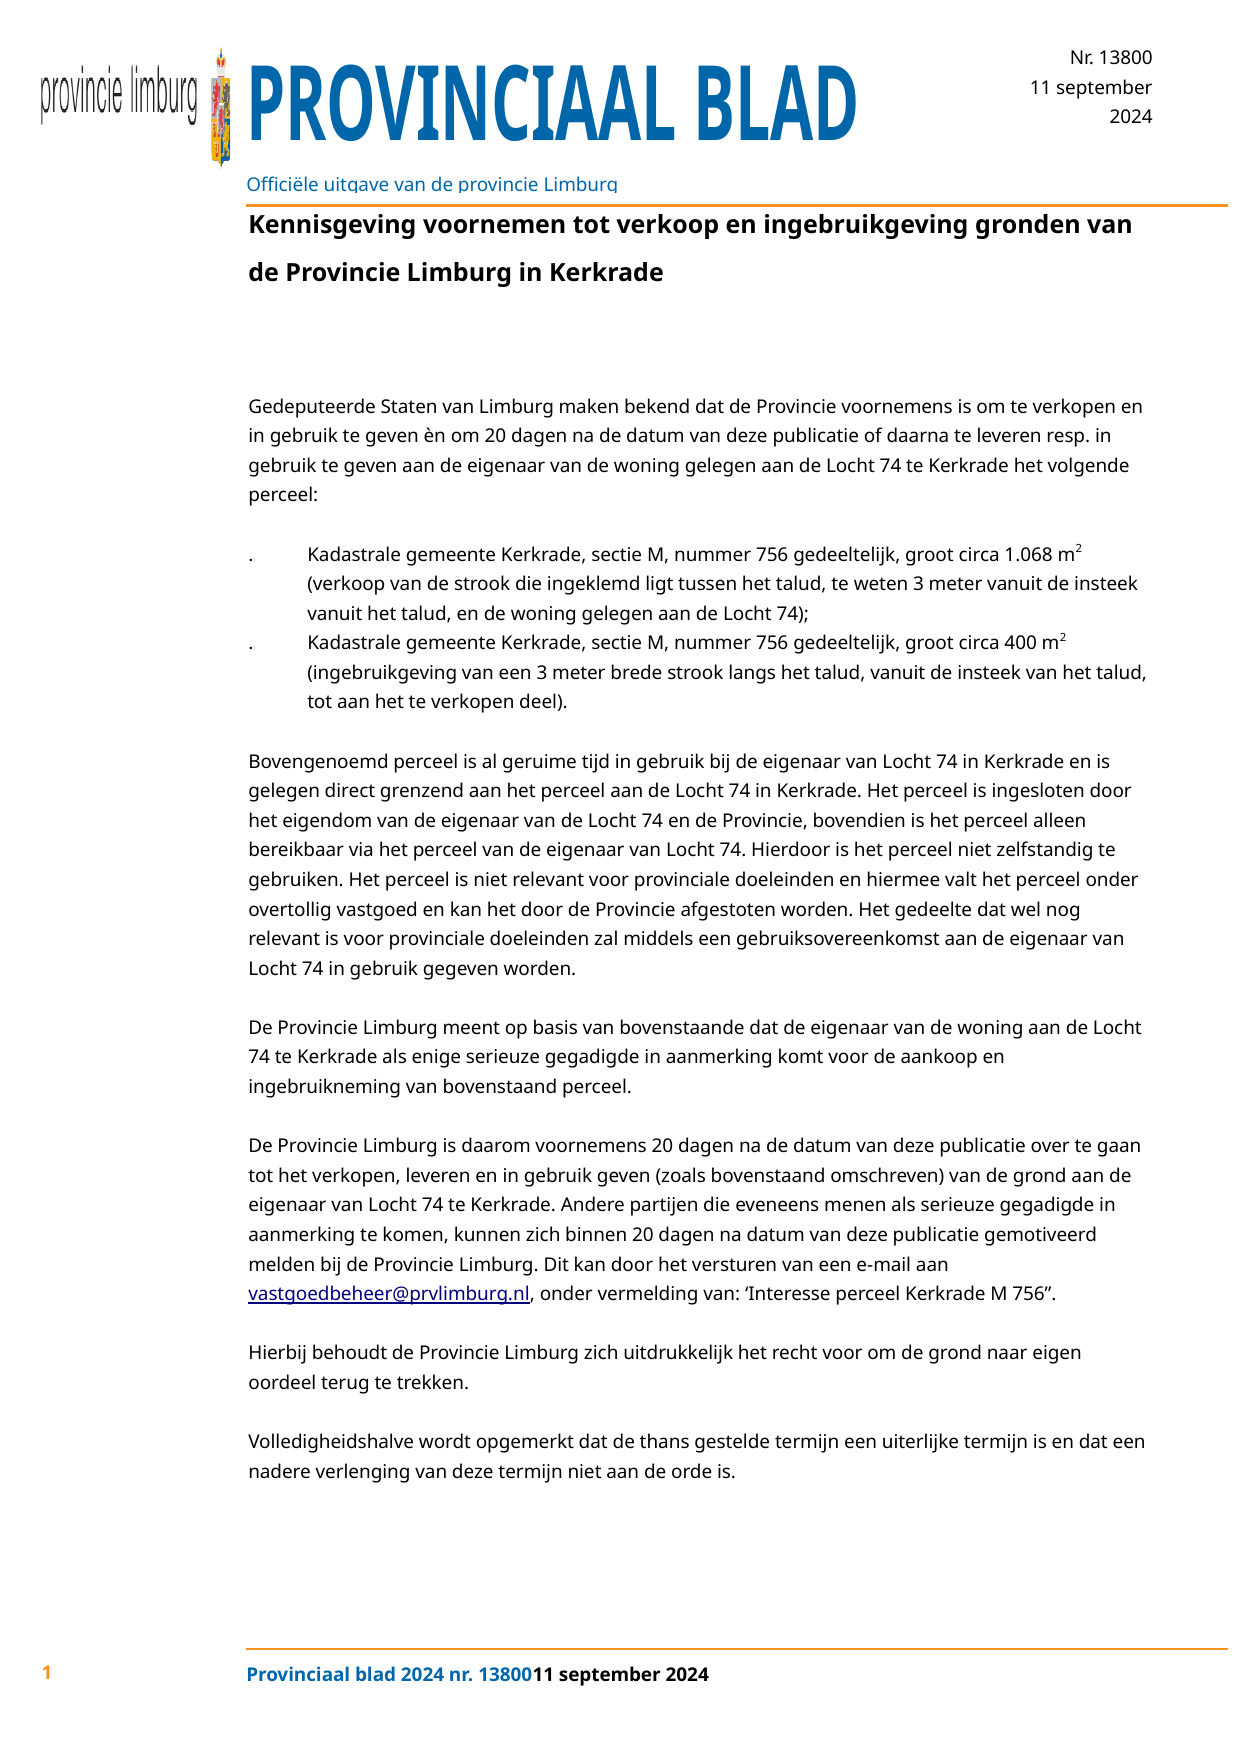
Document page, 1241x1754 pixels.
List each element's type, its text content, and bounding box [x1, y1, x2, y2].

text De Provincie Limburg is daarom voornemens 20 dagen na de datum van deze publicatie over te gaan tot het verkopen, leveren en in gebruik geven (zoals bovenstaand omschreven) van de grond aan de eigenaar van Locht 74 te Kerkrade. Andere partijen die eveneens menen als serieuze gegadigde in aanmerking te komen, kunnen zich binnen 20 dagen na datum van deze publicatie gemotiveerd melden bij de Provincie Limburg. Dit kan door het versturen van een e-mail aan vastgoedbeheer@prvlimburg.nl, onder vermelding van: ‘Interesse perceel Kerkrade M 756”. [248, 1132, 1152, 1306]
text Gedeputeerde Staten van Limburg maken bekend dat de Provincie voornemens is om te verkopen en in gebruik te geven èn om 20 dagen na de datum van deze publicatie of daarna te leveren resp. in gebruik te geven aan de eigenaar van de woning gelegen aan de Locht 74 te Kerkrade het volgende perceel: [248, 393, 1152, 507]
text De Provincie Limburg meent op basis van bovenstaande dat de eigenaar van de woning aan de Locht 74 te Kerkrade als enige serieuze gegadigde in aanmerking komt voor de aankoop en ingebruikneming van bovenstaand perceel. [248, 1014, 1152, 1099]
text Hierbij behoudt de Provincie Limburg zich uitdrukkelijk het recht voor om de grond naar eigen oordeel terug te trekken. [248, 1339, 1152, 1395]
list Kadastrale gemeente Kerkrade, sectie M, nummer 756 gedeeltelijk, groot circa 400 m2 (ingebruikgeving van een 3 meter brede strook langs het talud, vanuit de insteek van het talud, tot aan het te verkopen deel). [248, 629, 1152, 714]
list Kadastrale gemeente Kerkrade, sectie M, nummer 756 gedeeltelijk, groot circa 1.068 m2 (verkoop van de strook die ingeklemd ligt tussen het talud, te weten 3 meter vanuit de insteek vanuit het talud, en de woning gelegen aan de Locht 74); [248, 541, 1152, 626]
text Bovengenoemd perceel is al geruime tijd in gebruik bij de eigenaar van Locht 74 in Kerkrade en is gelegen direct grenzend aan het perceel aan de Locht 74 in Kerkrade. Het perceel is ingesloten door het eigendom van de eigenaar van de Locht 74 en de Provincie, bovendien is het perceel alleen bereikbaar via het perceel van de eigenaar van Locht 74. Hierdoor is het perceel niet zelfstandig te gebruiken. Het perceel is niet relevant voor provinciale doeleinden en hiermee valt het perceel onder overtollig vastgoed en kan het door de Provincie afgestoten worden. Het gedeelte dat wel nog relevant is voor provinciale doeleinden zal middels een gebruiksovereenkomst aan de eigenaar van Locht 74 in gebruik gegeven worden. [248, 748, 1152, 981]
picture [41, 47, 231, 172]
text Kennisgeving voornemen tot verkoop en ingebruikgeving gronden van de Provincie Limburg in Kerkrade [248, 207, 1152, 288]
text Volledigheidshalve wordt opgemerkt dat de thans gestelde termijn een uiterlijke termijn is en dat een nadere verlenging van deze termijn niet aan de orde is. [248, 1428, 1152, 1484]
